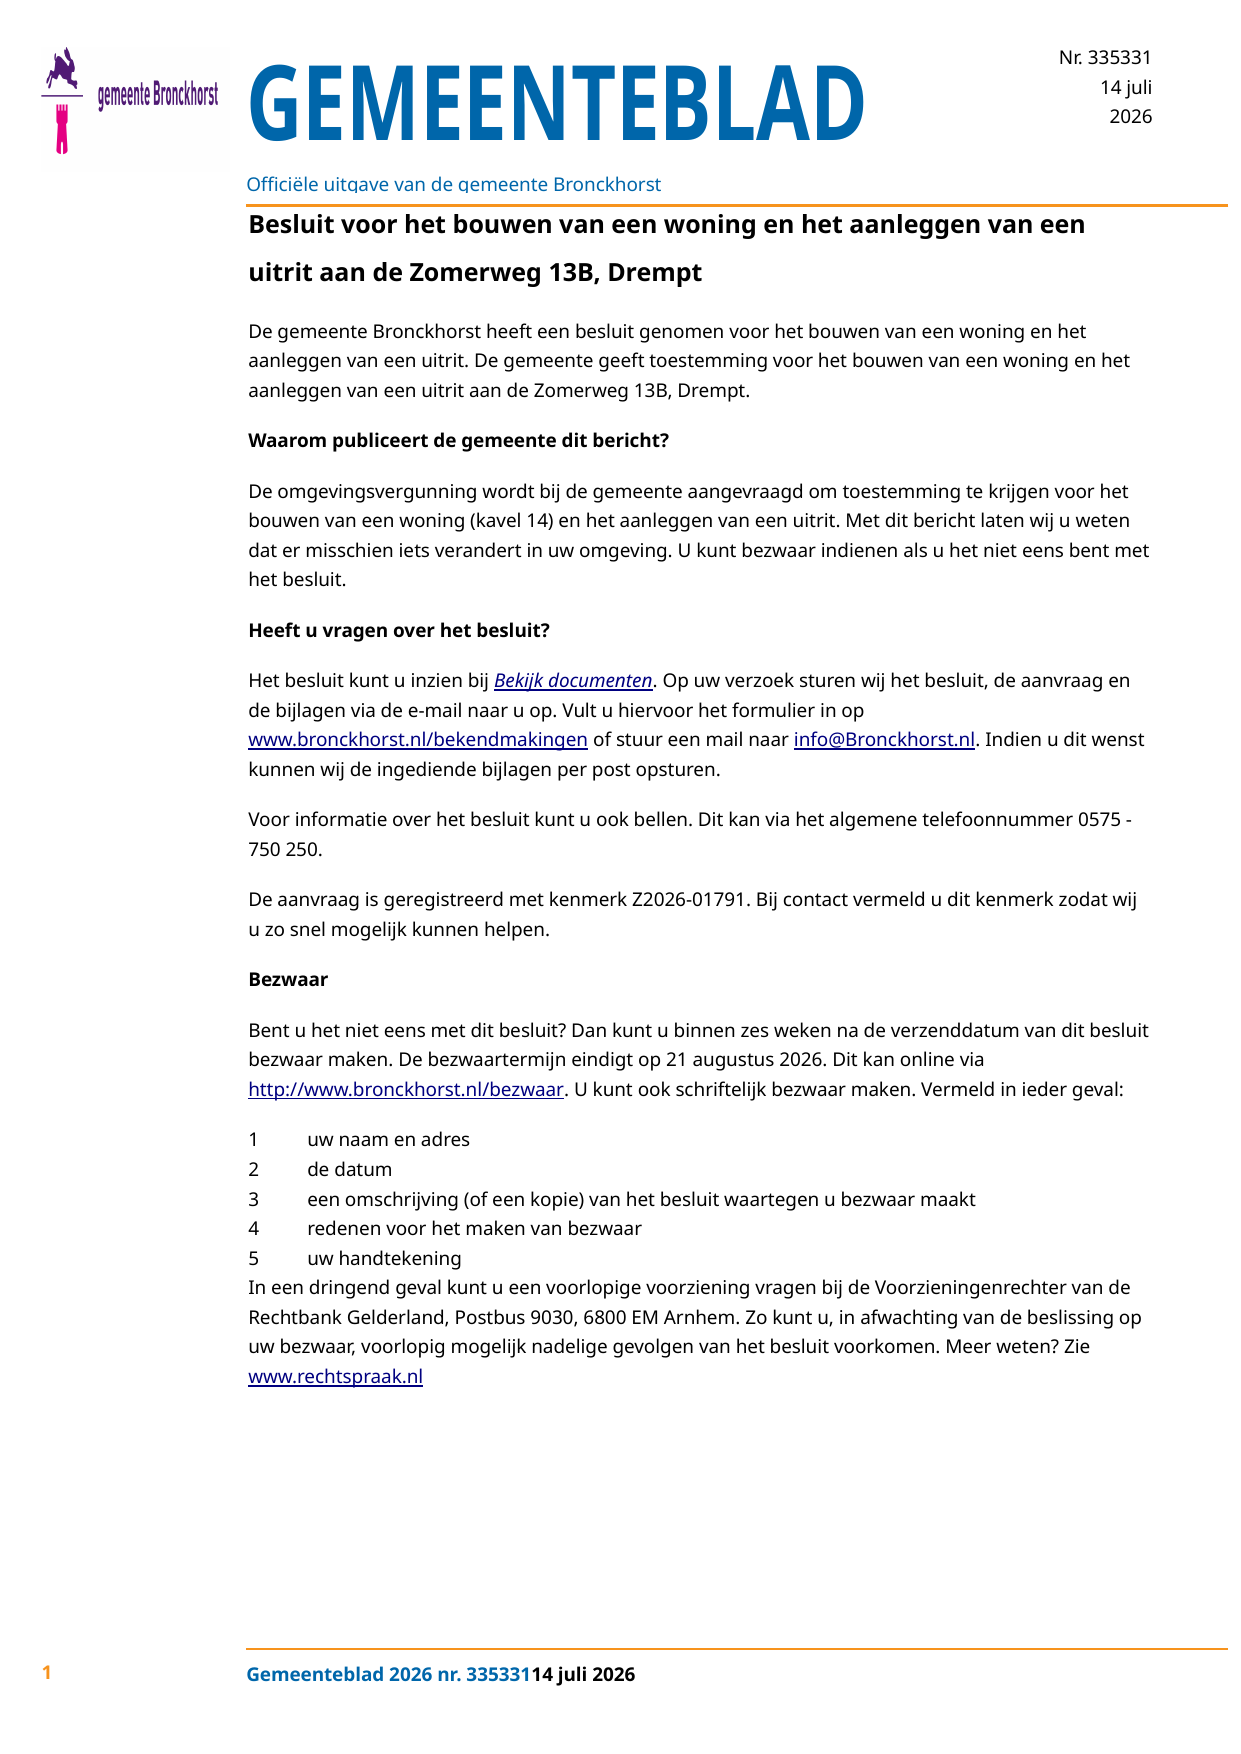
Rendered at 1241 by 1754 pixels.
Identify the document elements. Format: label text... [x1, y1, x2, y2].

list redenen voor het maken van bezwaar [248, 1215, 1152, 1241]
text Bezwaar [248, 967, 1152, 992]
text Besluit voor het bouwen van een woning en het aanleggen van een uitrit aan de Zomerweg 13B, Drempt [248, 207, 1152, 288]
text De gemeente Bronckhorst heeft een besluit genomen voor het bouwen van een woning en het aanleggen van een uitrit. De gemeente geeft toestemming voor het bouwen van een woning en het aanleggen van een uitrit aan de Zomerweg 13B, Drempt. [248, 318, 1152, 403]
text Bent u het niet eens met dit besluit? Dan kunt u binnen zes weken na de verzenddatum van dit besluit bezwaar maken. De bezwaartermijn eindigt op 21 augustus 2026. Dit kan online via http://www.bronckhorst.nl/bezwaar. U kunt ook schriftelijk bezwaar maken. Vermeld in ieder geval: [248, 1017, 1152, 1102]
text Waarom publiceert de gemeente dit bericht? [248, 427, 1152, 453]
text De aanvraag is geregistreerd met kenmerk Z2026-01791. Bij contact vermeld u dit kenmerk zodat wij u zo snel mogelijk kunnen helpen. [248, 887, 1152, 942]
list een omschrijving (of een kopie) van het besluit waartegen u bezwaar maakt [248, 1186, 1152, 1212]
text In een dringend geval kunt u een voorlopige voorziening vragen bij de Voorzieningenrechter van de Rechtbank Gelderland, Postbus 9030, 6800 EM Arnhem. Zo kunt u, in afwachting van de beslissing op uw bezwaar, voorlopig mogelijk nadelige gevolgen van het besluit voorkomen. Meer weten? Zie www.rechtspraak.nl [248, 1274, 1152, 1389]
list uw handtekening [248, 1245, 1152, 1271]
list uw naam en adres [248, 1127, 1152, 1152]
list de datum [248, 1156, 1152, 1182]
picture [41, 47, 231, 172]
text Het besluit kunt u inzien bij Bekijk documenten. Op uw verzoek sturen wij het besluit, de aanvraag en de bijlagen via de e-mail naar u op. Vult u hiervoor het formulier in op www.bronckhorst.nl/bekendmakingen of stuur een mail naar info@Bronckhorst.nl. Indien u dit wenst kunnen wij de ingediende bijlagen per post opsturen. [248, 667, 1152, 782]
text De omgevingsvergunning wordt bij de gemeente aangevraagd om toestemming te krijgen voor het bouwen van een woning (kavel 14) en het aanleggen van een uitrit. Met dit bericht laten wij u weten dat er misschien iets verandert in uw omgeving. U kunt bezwaar indienen als u het niet eens bent met het besluit. [248, 478, 1152, 592]
text Voor informatie over het besluit kunt u ook bellen. Dit kan via het algemene telefoonnummer 0575 - 750 250. [248, 807, 1152, 862]
text Heeft u vragen over het besluit? [248, 617, 1152, 643]
